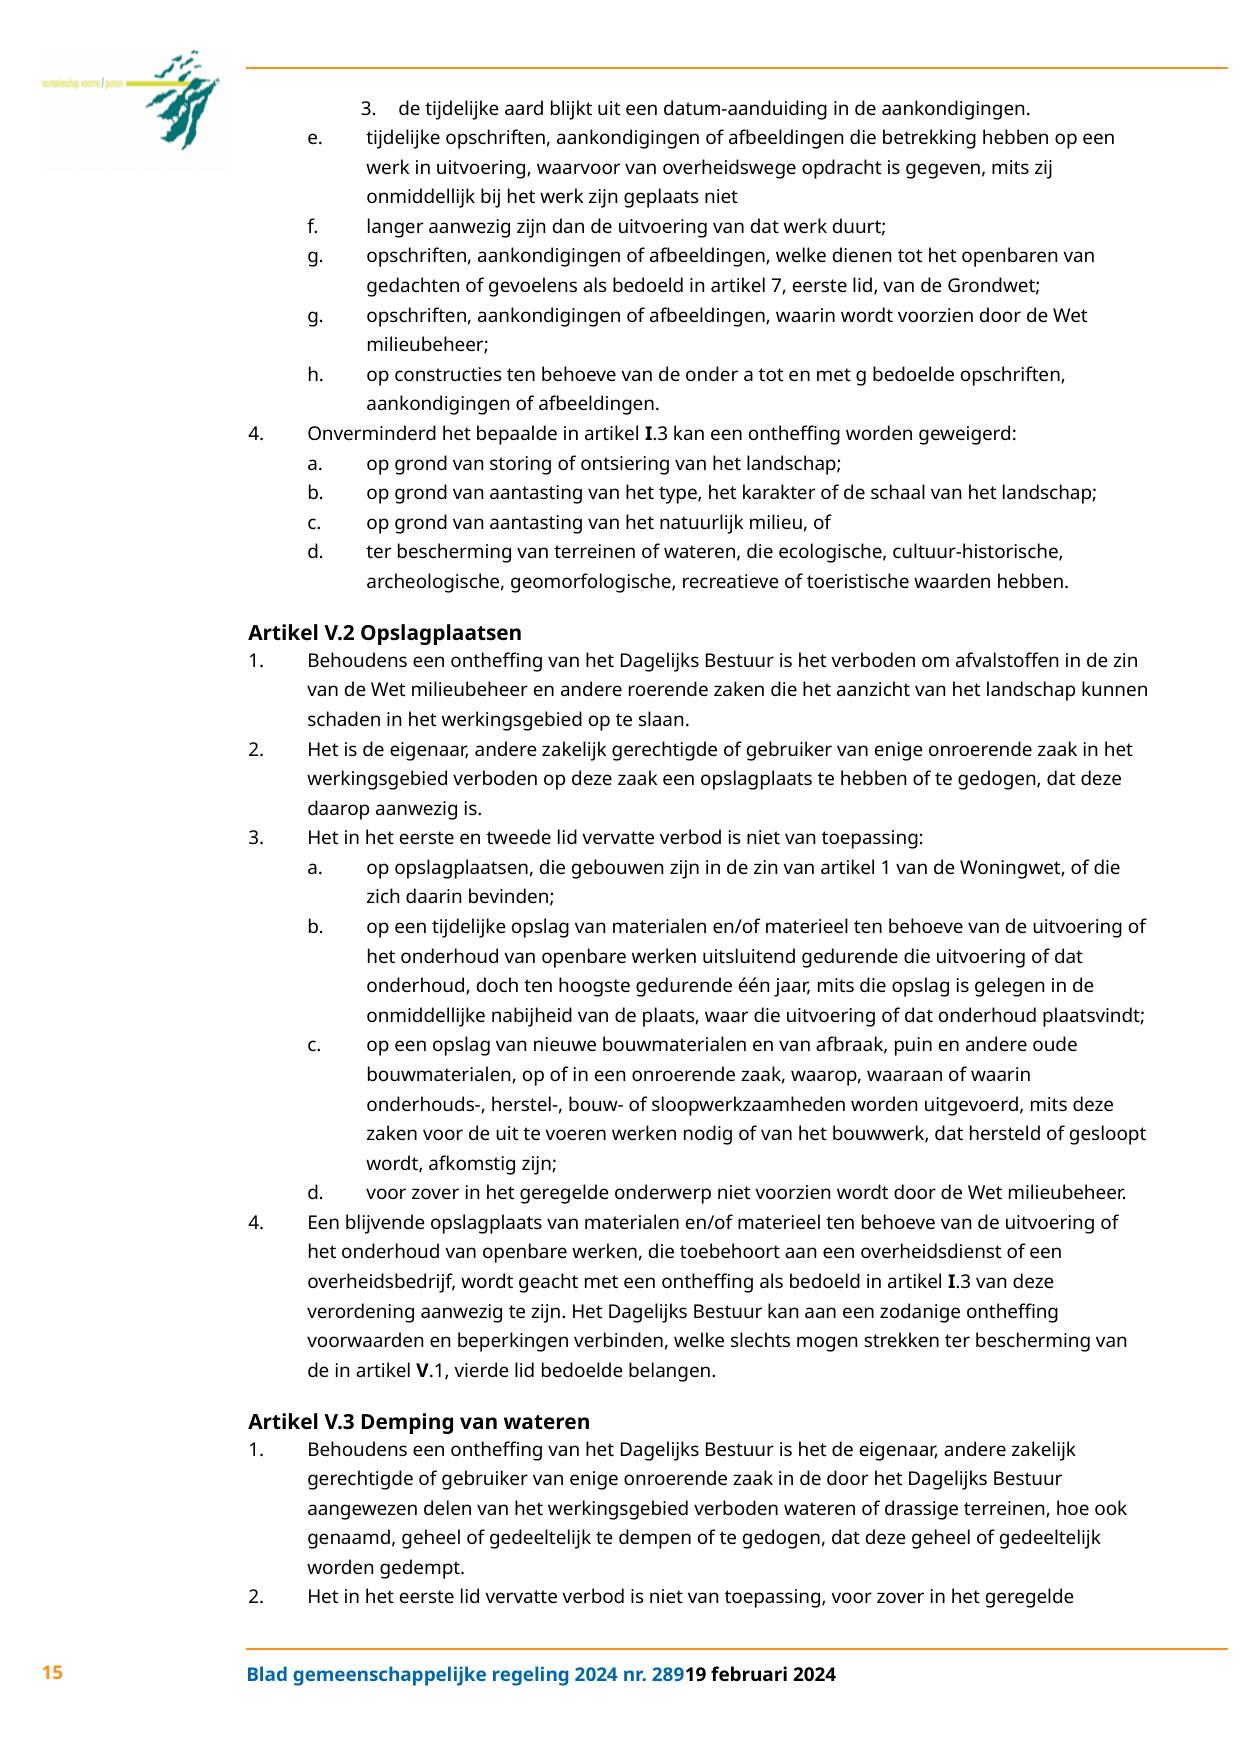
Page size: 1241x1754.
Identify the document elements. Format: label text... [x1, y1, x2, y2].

list opschriften, aankondigingen of afbeeldingen, welke dienen tot het openbaren van gedachten of gevoelens als bedoeld in artikel 7, eerste lid, van de Grondwet; [307, 243, 1152, 298]
list ter bescherming van terreinen of wateren, die ecologische, cultuur-historische, archeologische, geomorfologische, recreatieve of toeristische waarden hebben. [307, 538, 1152, 594]
list langer aanwezig zijn dan de uitvoering van dat werk duurt; [307, 213, 1152, 239]
picture [41, 47, 231, 172]
list voor zover in het geregelde onderwerp niet voorzien wordt door de Wet milieubeheer. [307, 1179, 1152, 1205]
list opschriften, aankondigingen of afbeeldingen, waarin wordt voorzien door de Wet milieubeheer; [307, 302, 1152, 357]
list op opslagplaatsen, die gebouwen zijn in de zin van artikel 1 van de Woningwet, of die zich daarin bevinden; [307, 854, 1152, 909]
list Behoudens een ontheffing van het Dagelijks Bestuur is het de eigenaar, andere zakelijk gerechtigde of gebruiker van enige onroerende zaak in de door het Dagelijks Bestuur aangewezen delen van het werkingsgebied verboden wateren of drassige terreinen, hoe ook genaamd, geheel of gedeeltelijk te dempen of te gedogen, dat deze geheel of gedeeltelijk worden gedempt. [248, 1436, 1152, 1580]
list Een blijvende opslagplaats van materialen en/of materieel ten behoeve van de uitvoering of het onderhoud van openbare werken, die toebehoort aan een overheidsdienst of een overheidsbedrijf, wordt geacht met een ontheffing als bedoeld in artikel I.3 van deze verordening aanwezig te zijn. Het Dagelijks Bestuur kan aan een zodanige ontheffing voorwaarden en beperkingen verbinden, welke slechts mogen strekken ter bescherming van de in artikel V.1, vierde lid bedoelde belangen. [248, 1209, 1152, 1383]
text Artikel V.2 Opslagplaatsen [248, 618, 1152, 647]
list op grond van aantasting van het type, het karakter of de schaal van het landschap; [307, 479, 1152, 505]
list op een opslag van nieuwe bouwmaterialen en van afbraak, puin en andere oude bouwmaterialen, op of in een onroerende zaak, waarop, waaraan of waarin onderhouds-, herstel-, bouw- of sloopwerkzaamheden worden uitgevoerd, mits deze zaken voor de uit te voeren werken nodig of van het bouwwerk, dat hersteld of gesloopt wordt, afkomstig zijn; [307, 1032, 1152, 1176]
list Het in het eerste en tweede lid vervatte verbod is niet van toepassing: [248, 824, 1152, 850]
list Behoudens een ontheffing van het Dagelijks Bestuur is het verboden om afvalstoffen in de zin van de Wet milieubeheer en andere roerende zaken die het aanzicht van het landschap kunnen schaden in het werkingsgebied op te slaan. [248, 647, 1152, 732]
list de tijdelijke aard blijkt uit een datum-aanduiding in de aankondigingen. [361, 95, 1152, 121]
list Het is de eigenaar, andere zakelijk gerechtigde of gebruiker van enige onroerende zaak in het werkingsgebied verboden op deze zaak een opslagplaats te hebben of te gedogen, dat deze daarop aanwezig is. [248, 736, 1152, 821]
list op grond van aantasting van het natuurlijk milieu, of [307, 509, 1152, 535]
list Onverminderd het bepaalde in artikel I.3 kan een ontheffing worden geweigerd: [248, 420, 1152, 446]
list op constructies ten behoeve van de onder a tot en met g bedoelde opschriften, aankondigingen of afbeeldingen. [307, 361, 1152, 416]
list op een tijdelijke opslag van materialen en/of materieel ten behoeve van de uitvoering of het onderhoud van openbare werken uitsluitend gedurende die uitvoering of dat onderhoud, doch ten hoogste gedurende één jaar, mits die opslag is gelegen in de onmiddellijke nabijheid van de plaats, waar die uitvoering of dat onderhoud plaatsvindt; [307, 913, 1152, 1028]
list Het in het eerste lid vervatte verbod is niet van toepassing, voor zover in het geregelde [248, 1584, 1152, 1609]
list op grond van storing of ontsiering van het landschap; [307, 450, 1152, 476]
list tijdelijke opschriften, aankondigingen of afbeeldingen die betrekking hebben op een werk in uitvoering, waarvoor van overheidswege opdracht is gegeven, mits zij onmiddellijk bij het werk zijn geplaats niet [307, 124, 1152, 209]
text Artikel V.3 Demping van wateren [248, 1407, 1152, 1436]
